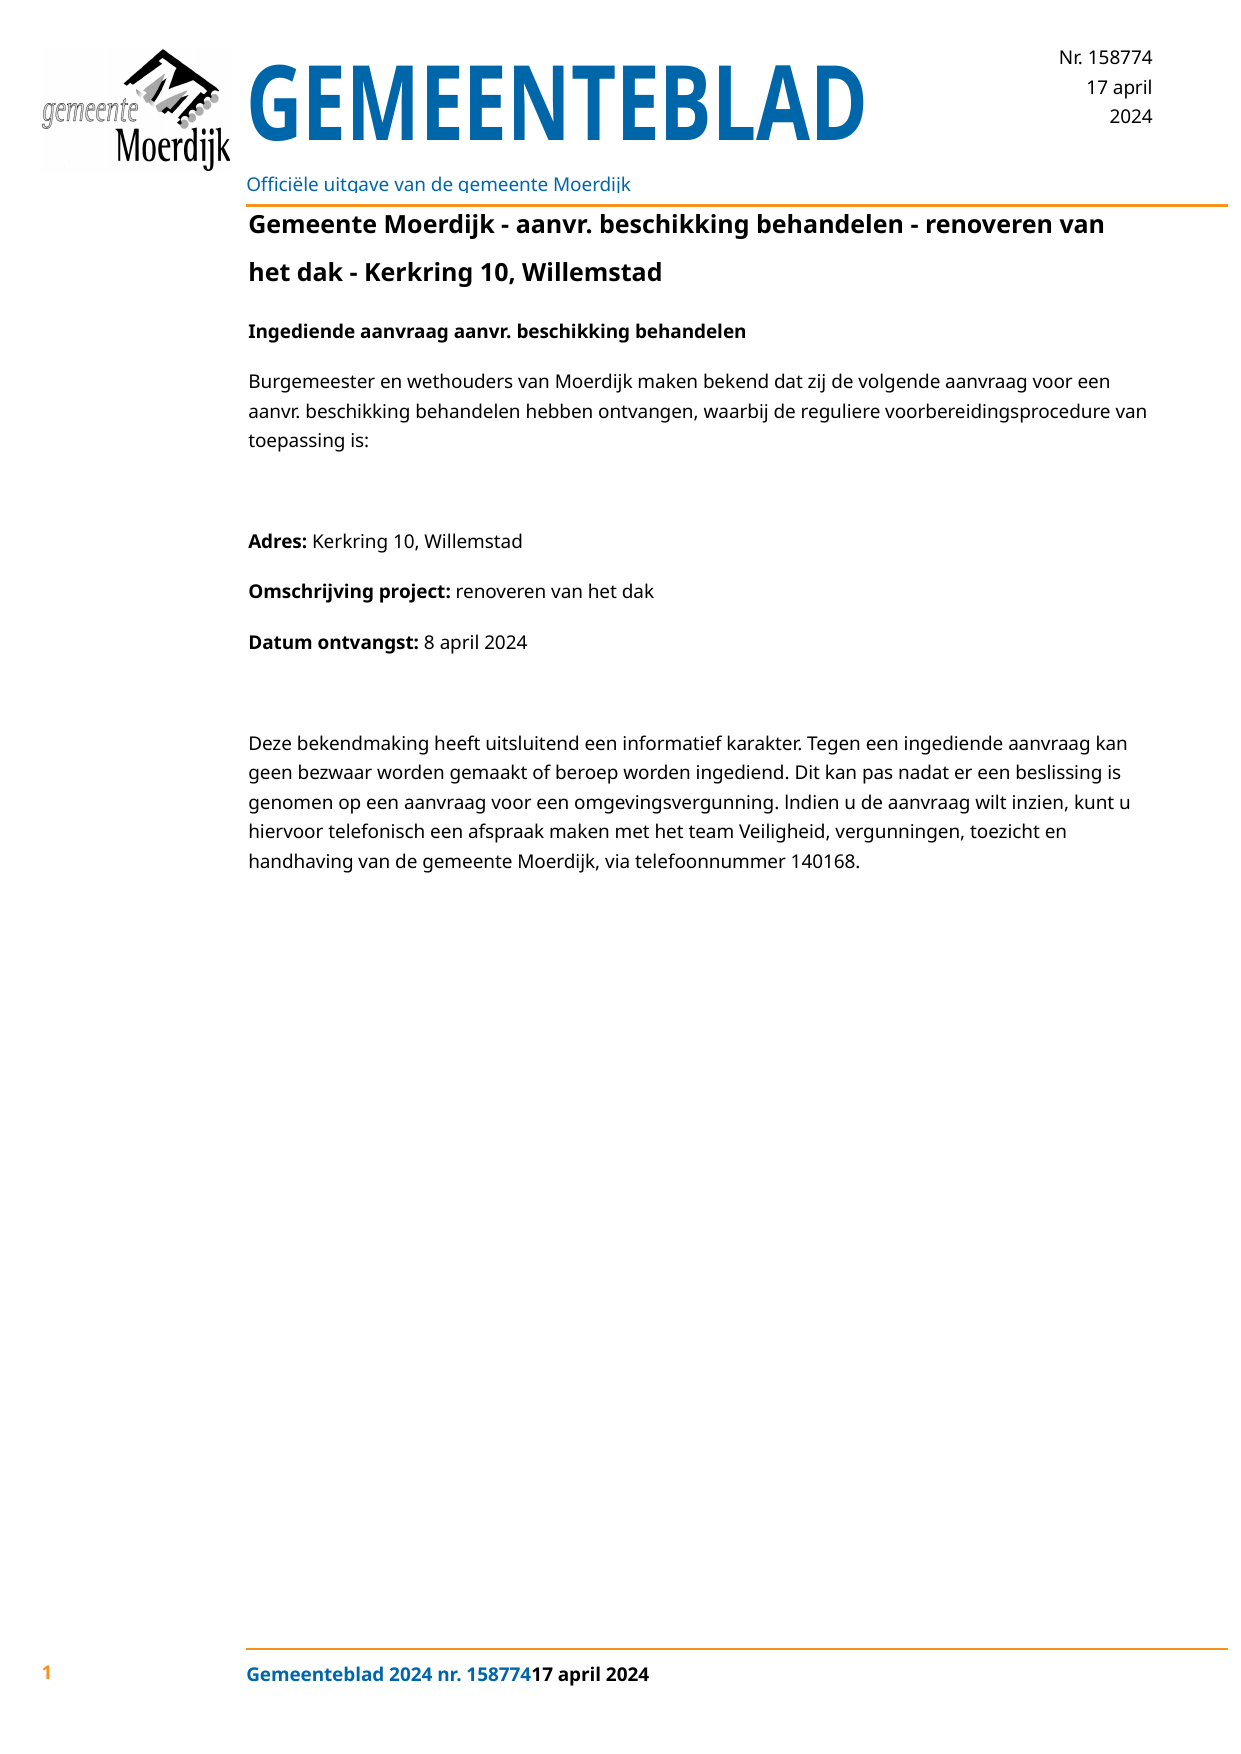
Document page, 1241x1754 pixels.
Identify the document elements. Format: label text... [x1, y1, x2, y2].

text Burgemeester en wethouders van Moerdijk maken bekend dat zij de volgende aanvraag voor een aanvr. beschikking behandelen hebben ontvangen, waarbij de reguliere voorbereidingsprocedure van toepassing is: [248, 368, 1152, 453]
text Omschrijving project: renoveren van het dak [248, 579, 1152, 604]
text Datum ontvangst: 8 april 2024 [248, 629, 1152, 655]
text Deze bekendmaking heeft uitsluitend een informatief karakter. Tegen een ingediende aanvraag kan geen bezwaar worden gemaakt of beroep worden ingediend. Dit kan pas nadat er een beslissing is genomen op een aanvraag voor een omgevingsvergunning. lndien u de aanvraag wilt inzien, kunt u hiervoor telefonisch een afspraak maken met het team Veiligheid, vergunningen, toezicht en handhaving van de gemeente Moerdijk, via telefoonnummer 140168. [248, 730, 1152, 874]
picture [41, 47, 231, 172]
text Gemeente Moerdijk - aanvr. beschikking behandelen - renoveren van het dak - Kerkring 10, Willemstad [248, 207, 1152, 288]
text Ingediende aanvraag aanvr. beschikking behandelen [248, 318, 1152, 344]
text Adres: Kerkring 10, Willemstad [248, 528, 1152, 554]
